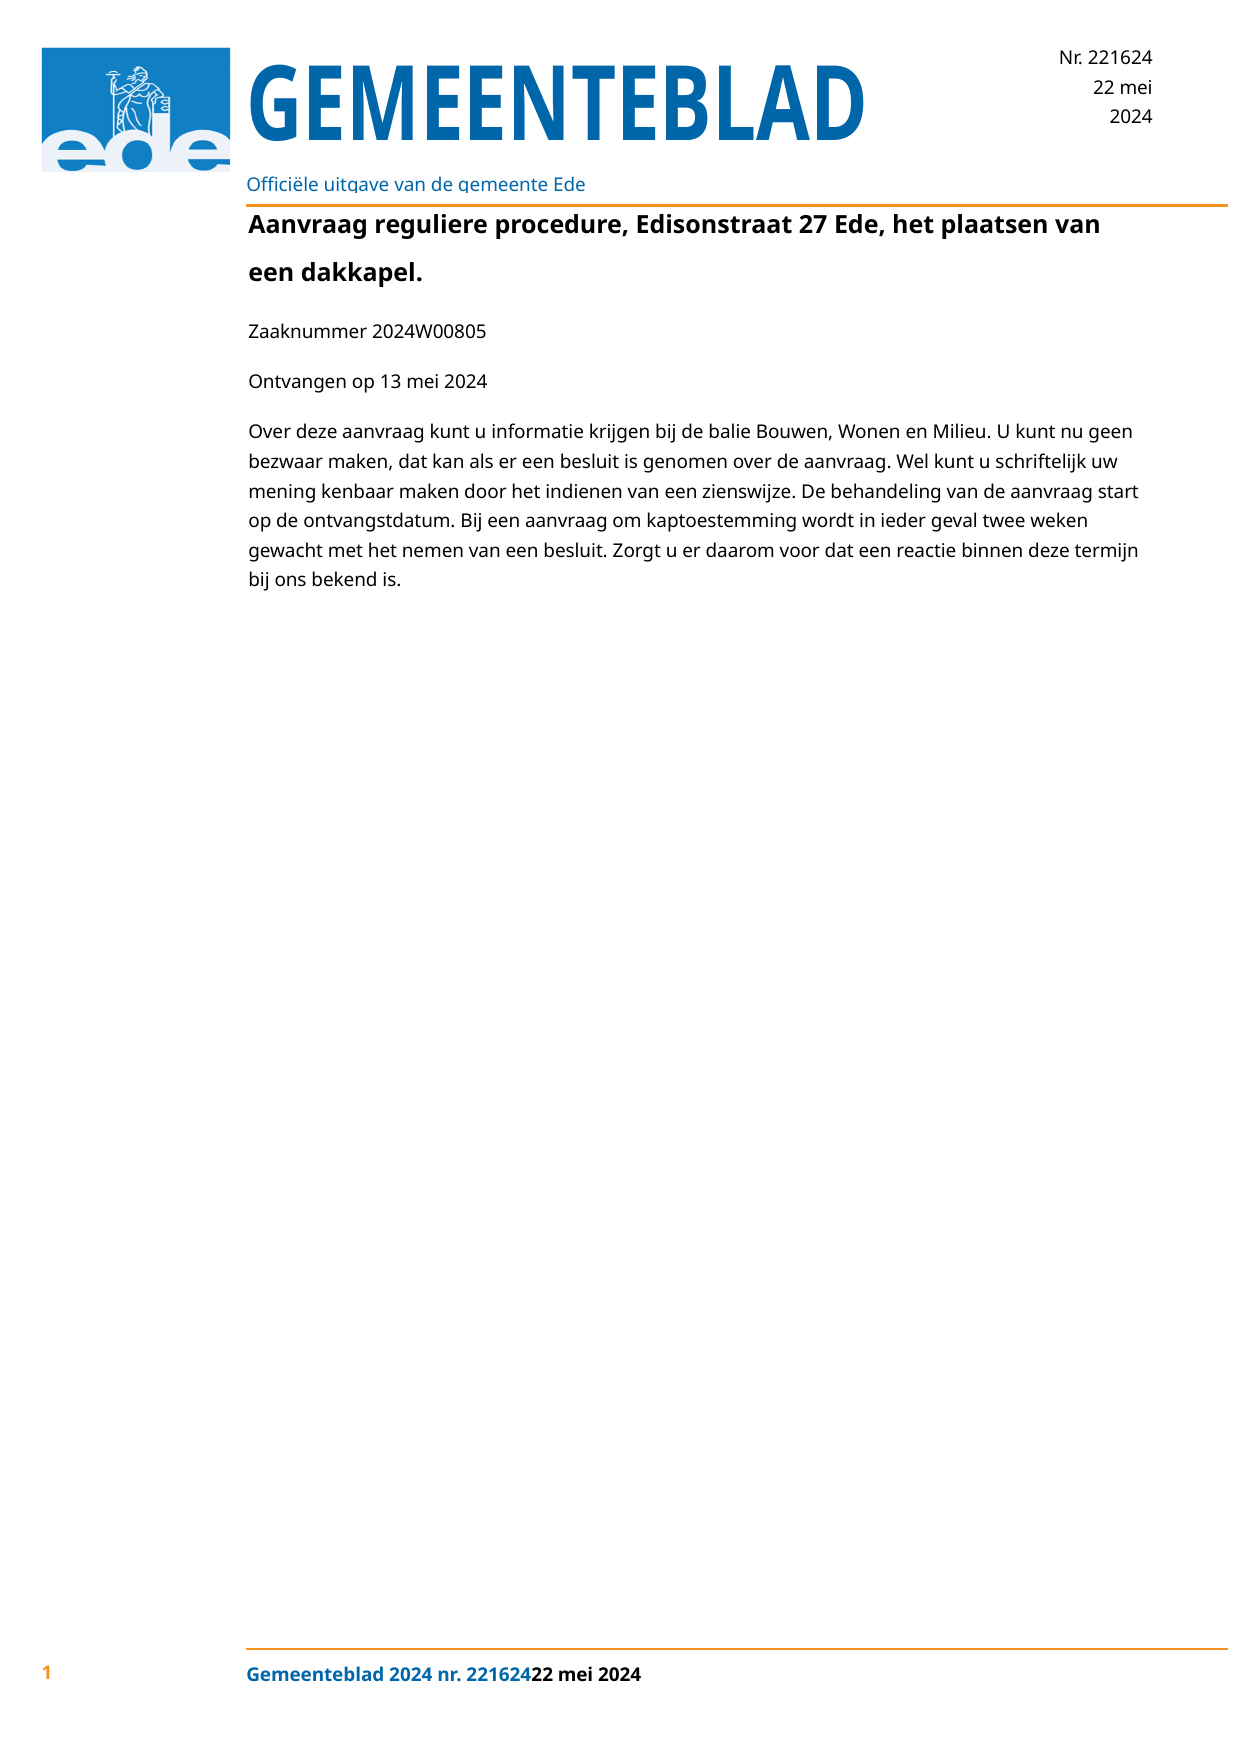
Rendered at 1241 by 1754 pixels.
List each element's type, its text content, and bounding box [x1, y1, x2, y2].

picture [41, 47, 231, 172]
text Over deze aanvraag kunt u informatie krijgen bij de balie Bouwen, Wonen en Milieu. U kunt nu geen bezwaar maken, dat kan als er een besluit is genomen over de aanvraag. Wel kunt u schriftelijk uw mening kenbaar maken door het indienen van een zienswijze. De behandeling van de aanvraag start op de ontvangstdatum. Bij een aanvraag om kaptoestemming wordt in ieder geval twee weken gewacht met het nemen van een besluit. Zorgt u er daarom voor dat een reactie binnen deze termijn bij ons bekend is. [248, 419, 1152, 592]
text Ontvangen op 13 mei 2024 [248, 368, 1152, 394]
text Aanvraag reguliere procedure, Edisonstraat 27 Ede, het plaatsen van een dakkapel. [248, 207, 1152, 288]
text Zaaknummer 2024W00805 [248, 318, 1152, 344]
